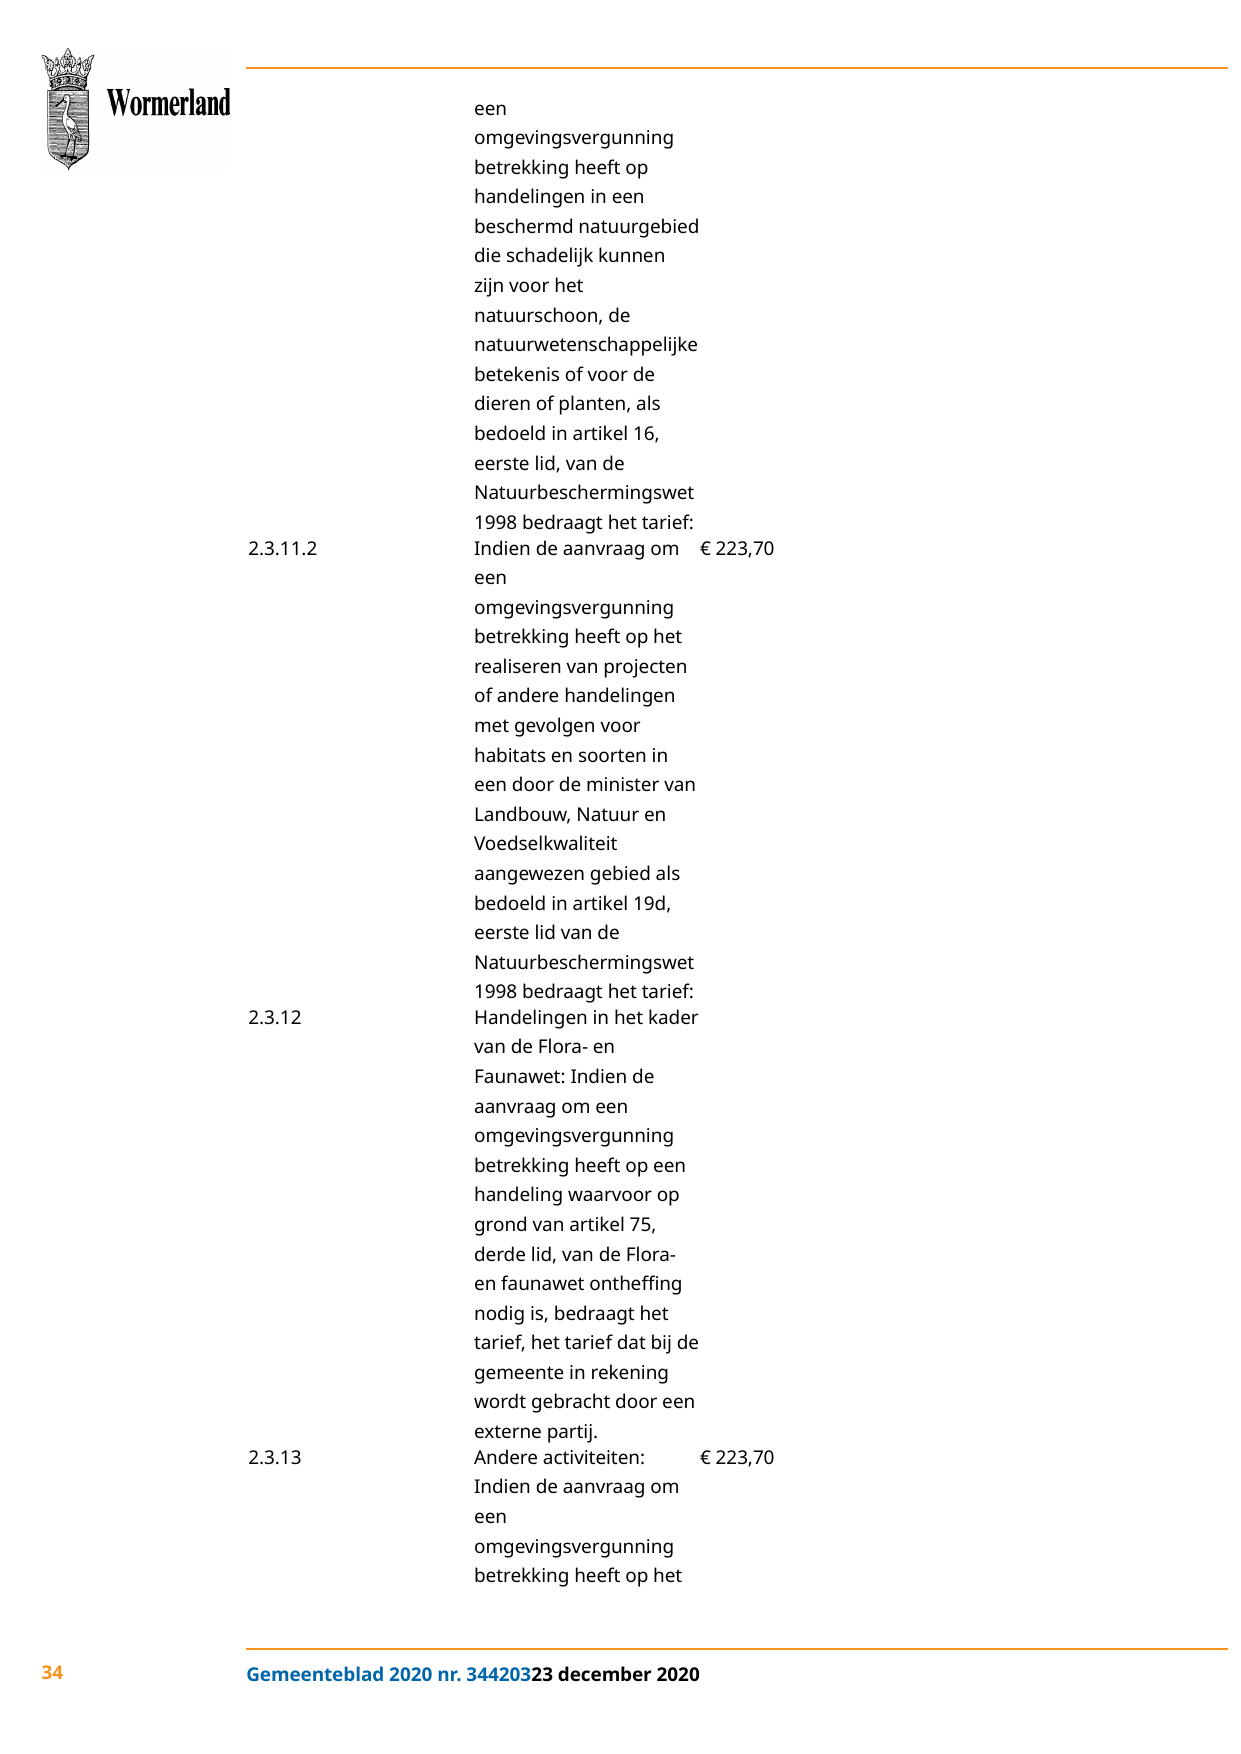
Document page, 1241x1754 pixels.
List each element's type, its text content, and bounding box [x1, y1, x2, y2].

table_cell [926, 1444, 1152, 1588]
table_cell Handelingen in het kader van de Flora- en Faunawet: Indien de aanvraag om een omgevingsvergunning betrekking heeft op een handeling waarvoor op grond van artikel 75, derde lid, van de Flora- en faunawet ontheffing nodig is, bedraagt het tarief, het tarief dat bij de gemeente in rekening wordt gebracht door een externe partij. [474, 1004, 700, 1444]
table_cell een omgevingsvergunning betrekking heeft op handelingen in een beschermd natuurgebied die schadelijk kunnen zijn voor het natuurschoon, de natuurwetenschappelijke betekenis of voor de dieren of planten, als bedoeld in artikel 16, eerste lid, van de Natuurbeschermingswet 1998 bedraagt het tarief: [474, 95, 700, 535]
table_cell [700, 1004, 926, 1444]
table_cell € 223,70 [700, 535, 926, 1004]
table_cell Indien de aanvraag om een omgevingsvergunning betrekking heeft op het realiseren van projecten of andere handelingen met gevolgen voor habitats en soorten in een door de minister van Landbouw, Natuur en Voedselkwaliteit aangewezen gebied als bedoeld in artikel 19d, eerste lid van de Natuurbeschermingswet 1998 bedraagt het tarief: [474, 535, 700, 1004]
table_cell 2.3.13 [248, 1444, 474, 1588]
table_cell 2.3.11.2 [248, 535, 474, 1004]
table_cell [248, 95, 474, 535]
table_cell [926, 1004, 1152, 1444]
table_cell € 223,70 [700, 1444, 926, 1588]
table_cell [926, 535, 1152, 1004]
table_cell 2.3.12 [248, 1004, 474, 1444]
table_cell Andere activiteiten: Indien de aanvraag om een omgevingsvergunning betrekking heeft op het [474, 1444, 700, 1588]
table_cell [926, 95, 1152, 535]
table_cell [700, 95, 926, 535]
picture [41, 47, 231, 172]
